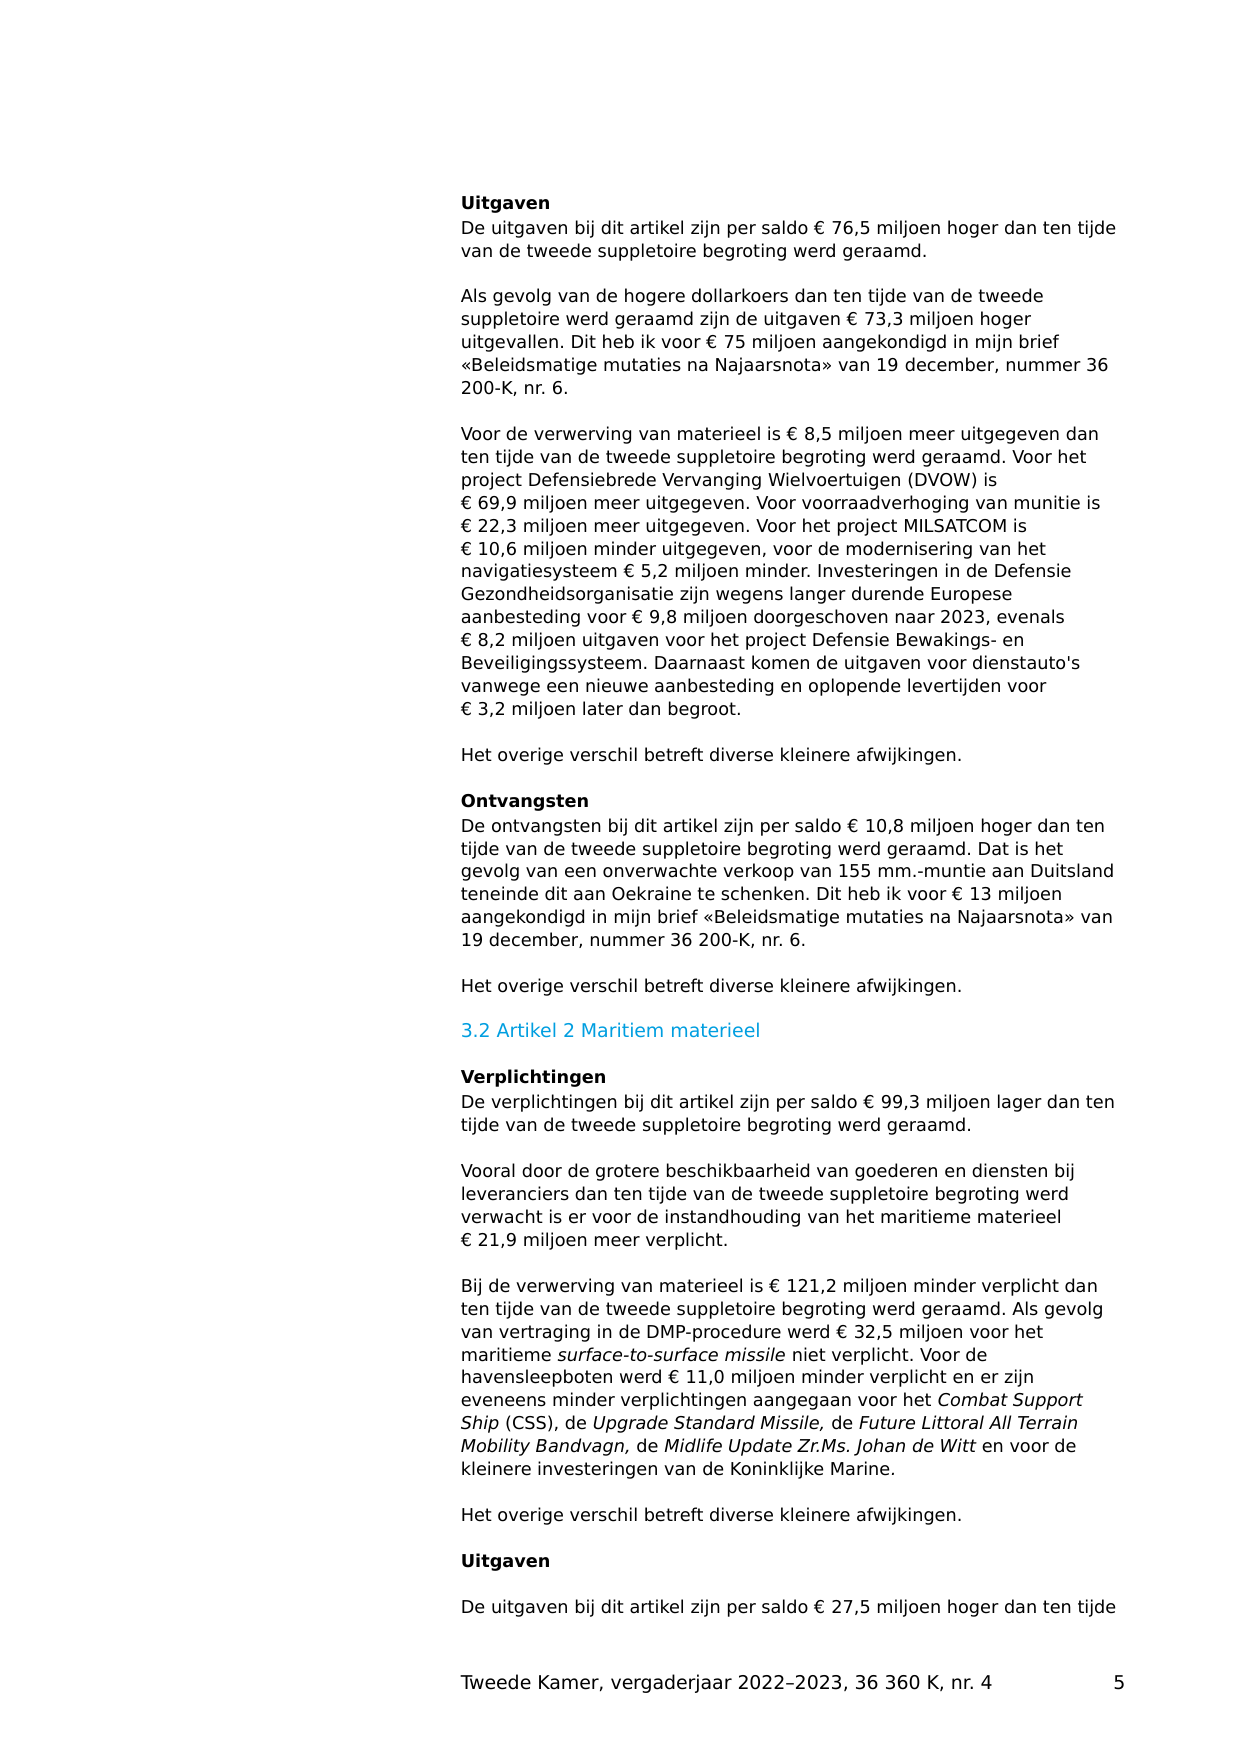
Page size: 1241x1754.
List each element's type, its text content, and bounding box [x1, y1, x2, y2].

text Bij de verwerving van materieel is € 121,2 miljoen minder verplicht dan ten tijde van de tweede suppletoire begroting werd geraamd. Als gevolg van vertraging in de DMP-procedure werd € 32,5 miljoen voor het maritieme surface-to-surface missile niet verplicht. Voor de havensleepboten werd € 11,0 miljoen minder verplicht en er zijn eveneens minder verplichtingen aangegaan voor het Combat Support Ship (CSS), de Upgrade Standard Missile, de Future Littoral All Terrain Mobility Bandvagn, de Midlife Update Zr.Ms. Johan de Witt en voor de kleinere investeringen van de Koninklijke Marine. [461, 1274, 1125, 1480]
text Verplichtingen [461, 1066, 1125, 1088]
text De verplichtingen bij dit artikel zijn per saldo € 99,3 miljoen lager dan ten tijde van de tweede suppletoire begroting werd geraamd. [461, 1091, 1125, 1136]
text De uitgaven bij dit artikel zijn per saldo € 27,5 miljoen hoger dan ten tijde [461, 1595, 1125, 1618]
text Als gevolg van de hogere dollarkoers dan ten tijde van de tweede suppletoire werd geraamd zijn de uitgaven € 73,3 miljoen hoger uitgevallen. Dit heb ik voor € 75 miljoen aangekondigd in mijn brief «Beleidsmatige mutaties na Najaarsnota» van 19 december, nummer 36 200-K, nr. 6. [461, 284, 1125, 399]
text Voor de verwerving van materieel is € 8,5 miljoen meer uitgegeven dan ten tijde van de tweede suppletoire begroting werd geraamd. Voor het project Defensiebrede Vervanging Wielvoertuigen (DVOW) is € 69,9 miljoen meer uitgegeven. Voor voorraadverhoging van munitie is € 22,3 miljoen meer uitgegeven. Voor het project MILSATCOM is € 10,6 miljoen minder uitgegeven, voor de modernisering van het navigatiesysteem € 5,2 miljoen minder. Investeringen in de Defensie Gezondheidsorganisatie zijn wegens langer durende Europese aanbesteding voor € 9,8 miljoen doorgeschoven naar 2023, evenals € 8,2 miljoen uitgaven voor het project Defensie Bewakings- en Beveiligingssysteem. Daarnaast komen de uitgaven voor dienstauto's vanwege een nieuwe aanbesteding en oplopende levertijden voor € 3,2 miljoen later dan begroot. [461, 422, 1125, 720]
text Uitgaven [461, 1549, 1125, 1572]
text De ontvangsten bij dit artikel zijn per saldo € 10,8 miljoen hoger dan ten tijde van de tweede suppletoire begroting werd geraamd. Dat is het gevolg van een onverwachte verkoop van 155 mm.-muntie aan Duitsland teneinde dit aan Oekraine te schenken. Dit heb ik voor € 13 miljoen aangekondigd in mijn brief «Beleidsmatige mutaties na Najaarsnota» van 19 december, nummer 36 200-K, nr. 6. [461, 814, 1125, 951]
text Ontvangsten [461, 789, 1125, 812]
text Vooral door de grotere beschikbaarheid van goederen en diensten bij leveranciers dan ten tijde van de tweede suppletoire begroting werd verwacht is er voor de instandhouding van het maritieme materieel € 21,9 miljoen meer verplicht. [461, 1159, 1125, 1251]
text De uitgaven bij dit artikel zijn per saldo € 76,5 miljoen hoger dan ten tijde van de tweede suppletoire begroting werd geraamd. [461, 216, 1125, 262]
title 3.2 Artikel 2 Maritiem materieel [461, 1020, 1125, 1042]
text Het overige verschil betreft diverse kleinere afwijkingen. [461, 1503, 1125, 1526]
text Het overige verschil betreft diverse kleinere afwijkingen. [461, 974, 1125, 997]
text Het overige verschil betreft diverse kleinere afwijkingen. [461, 743, 1125, 766]
text Uitgaven [461, 191, 1125, 214]
